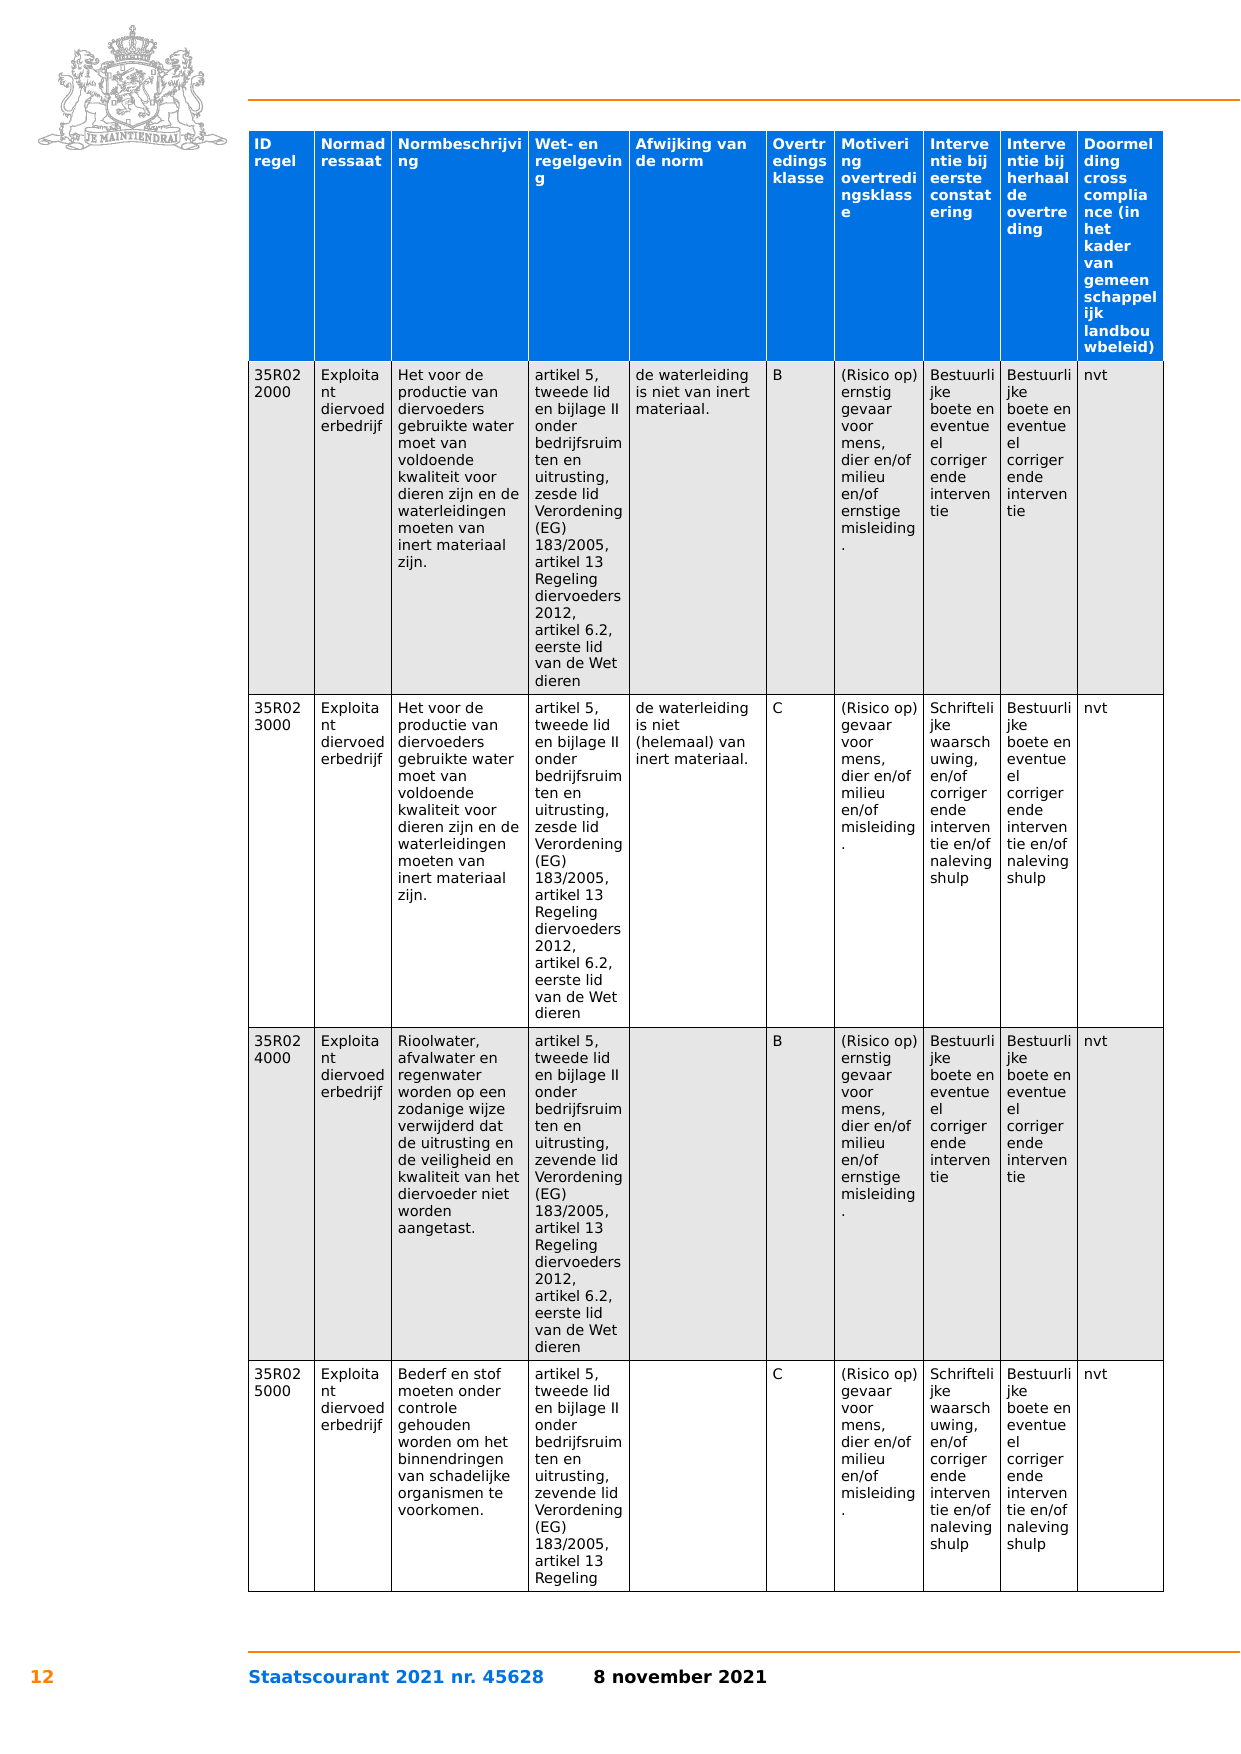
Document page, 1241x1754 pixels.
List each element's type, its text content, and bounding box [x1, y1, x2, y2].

table_header Overtredingsklasse [767, 131, 834, 361]
table_cell de waterleiding is niet (helemaal) van inert materiaal. [630, 695, 766, 1027]
table_cell (Risico op) gevaar voor mens, dier en/of milieu en/of misleiding. [835, 1361, 923, 1591]
table_header Interventie bij herhaalde overtreding [1001, 131, 1077, 361]
table_cell 35R025000 [249, 1361, 314, 1591]
table_cell (Risico op) ernstig gevaar voor mens, dier en/of milieu en/of ernstige misleiding. [835, 1028, 923, 1360]
table_header Interventie bij eerste constatering [924, 131, 1000, 361]
table_cell Bestuurlijke boete en eventueel corrigerende interventie [1001, 1028, 1077, 1360]
table_header Normadressaat [315, 131, 391, 361]
table_header Doormelding cross compliance (in het kader van gemeenschappelijk landbouwbeleid) [1078, 131, 1163, 361]
table_cell artikel 5, tweede lid en bijlage II onder bedrijfsruimten en uitrusting, zesde lid Verordening (EG) 183/2005, artikel 13 Regeling diervoeders 2012, artikel 6.2, eerste lid van de Wet dieren [529, 695, 629, 1027]
table_cell Exploitant diervoederbedrijf [315, 362, 391, 694]
table_cell Exploitant diervoederbedrijf [315, 1028, 391, 1360]
table_cell Bederf en stof moeten onder controle gehouden worden om het binnendringen van schadelijke organismen te voorkomen. [392, 1361, 528, 1591]
table_cell Het voor de productie van diervoeders gebruikte water moet van voldoende kwaliteit voor dieren zijn en de waterleidingen moeten van inert materiaal zijn. [392, 362, 528, 694]
table_cell nvt [1078, 695, 1163, 1027]
table_cell Bestuurlijke boete en eventueel corrigerende interventie en/of nalevingshulp [1001, 695, 1077, 1027]
table_cell de waterleiding is niet van inert materiaal. [630, 362, 766, 694]
table_header Motivering overtredingsklasse [835, 131, 923, 361]
table_cell C [767, 695, 834, 1027]
table_cell Bestuurlijke boete en eventueel corrigerende interventie en/of nalevingshulp [1001, 1361, 1077, 1591]
table_cell 35R022000 [249, 362, 314, 694]
table_cell Bestuurlijke boete en eventueel corrigerende interventie [924, 362, 1000, 694]
table_cell 35R023000 [249, 695, 314, 1027]
table_cell C [767, 1361, 834, 1591]
table_cell Schriftelijke waarschuwing, en/of corrigerende interventie en/of nalevingshulp [924, 695, 1000, 1027]
table_cell Bestuurlijke boete en eventueel corrigerende interventie [1001, 362, 1077, 694]
table_cell B [767, 1028, 834, 1360]
table_cell (Risico op) gevaar voor mens, dier en/of milieu en/of misleiding. [835, 695, 923, 1027]
table_header ID regel [249, 131, 314, 361]
table_cell Rioolwater, afvalwater en regenwater worden op een zodanige wijze verwijderd dat de uitrusting en de veiligheid en kwaliteit van het diervoeder niet worden aangetast. [392, 1028, 528, 1360]
table_header Normbeschrijving [392, 131, 528, 361]
table_cell nvt [1078, 1361, 1163, 1591]
table_cell 35R024000 [249, 1028, 314, 1360]
picture [38, 25, 227, 150]
table_header Wet- en regelgeving [529, 131, 629, 361]
table_header Afwijking van de norm [630, 131, 766, 361]
table_cell Exploitant diervoederbedrijf [315, 695, 391, 1027]
table_cell [630, 1361, 766, 1591]
table_cell B [767, 362, 834, 694]
table_cell artikel 5, tweede lid en bijlage II onder bedrijfsruimten en uitrusting, zevende lid Verordening (EG) 183/2005, artikel 13 Regeling [529, 1361, 629, 1591]
table_cell artikel 5, tweede lid en bijlage II onder bedrijfsruimten en uitrusting, zevende lid Verordening (EG) 183/2005, artikel 13 Regeling diervoeders 2012, artikel 6.2, eerste lid van de Wet dieren [529, 1028, 629, 1360]
table_cell Schriftelijke waarschuwing, en/of corrigerende interventie en/of nalevingshulp [924, 1361, 1000, 1591]
table_cell [630, 1028, 766, 1360]
table_cell Bestuurlijke boete en eventueel corrigerende interventie [924, 1028, 1000, 1360]
table_cell nvt [1078, 362, 1163, 694]
table_cell artikel 5, tweede lid en bijlage II onder bedrijfsruimten en uitrusting, zesde lid Verordening (EG) 183/2005, artikel 13 Regeling diervoeders 2012, artikel 6.2, eerste lid van de Wet dieren [529, 362, 629, 694]
table_cell Het voor de productie van diervoeders gebruikte water moet van voldoende kwaliteit voor dieren zijn en de waterleidingen moeten van inert materiaal zijn. [392, 695, 528, 1027]
table_cell nvt [1078, 1028, 1163, 1360]
table_cell (Risico op) ernstig gevaar voor mens, dier en/of milieu en/of ernstige misleiding. [835, 362, 923, 694]
table_cell Exploitant diervoederbedrijf [315, 1361, 391, 1591]
